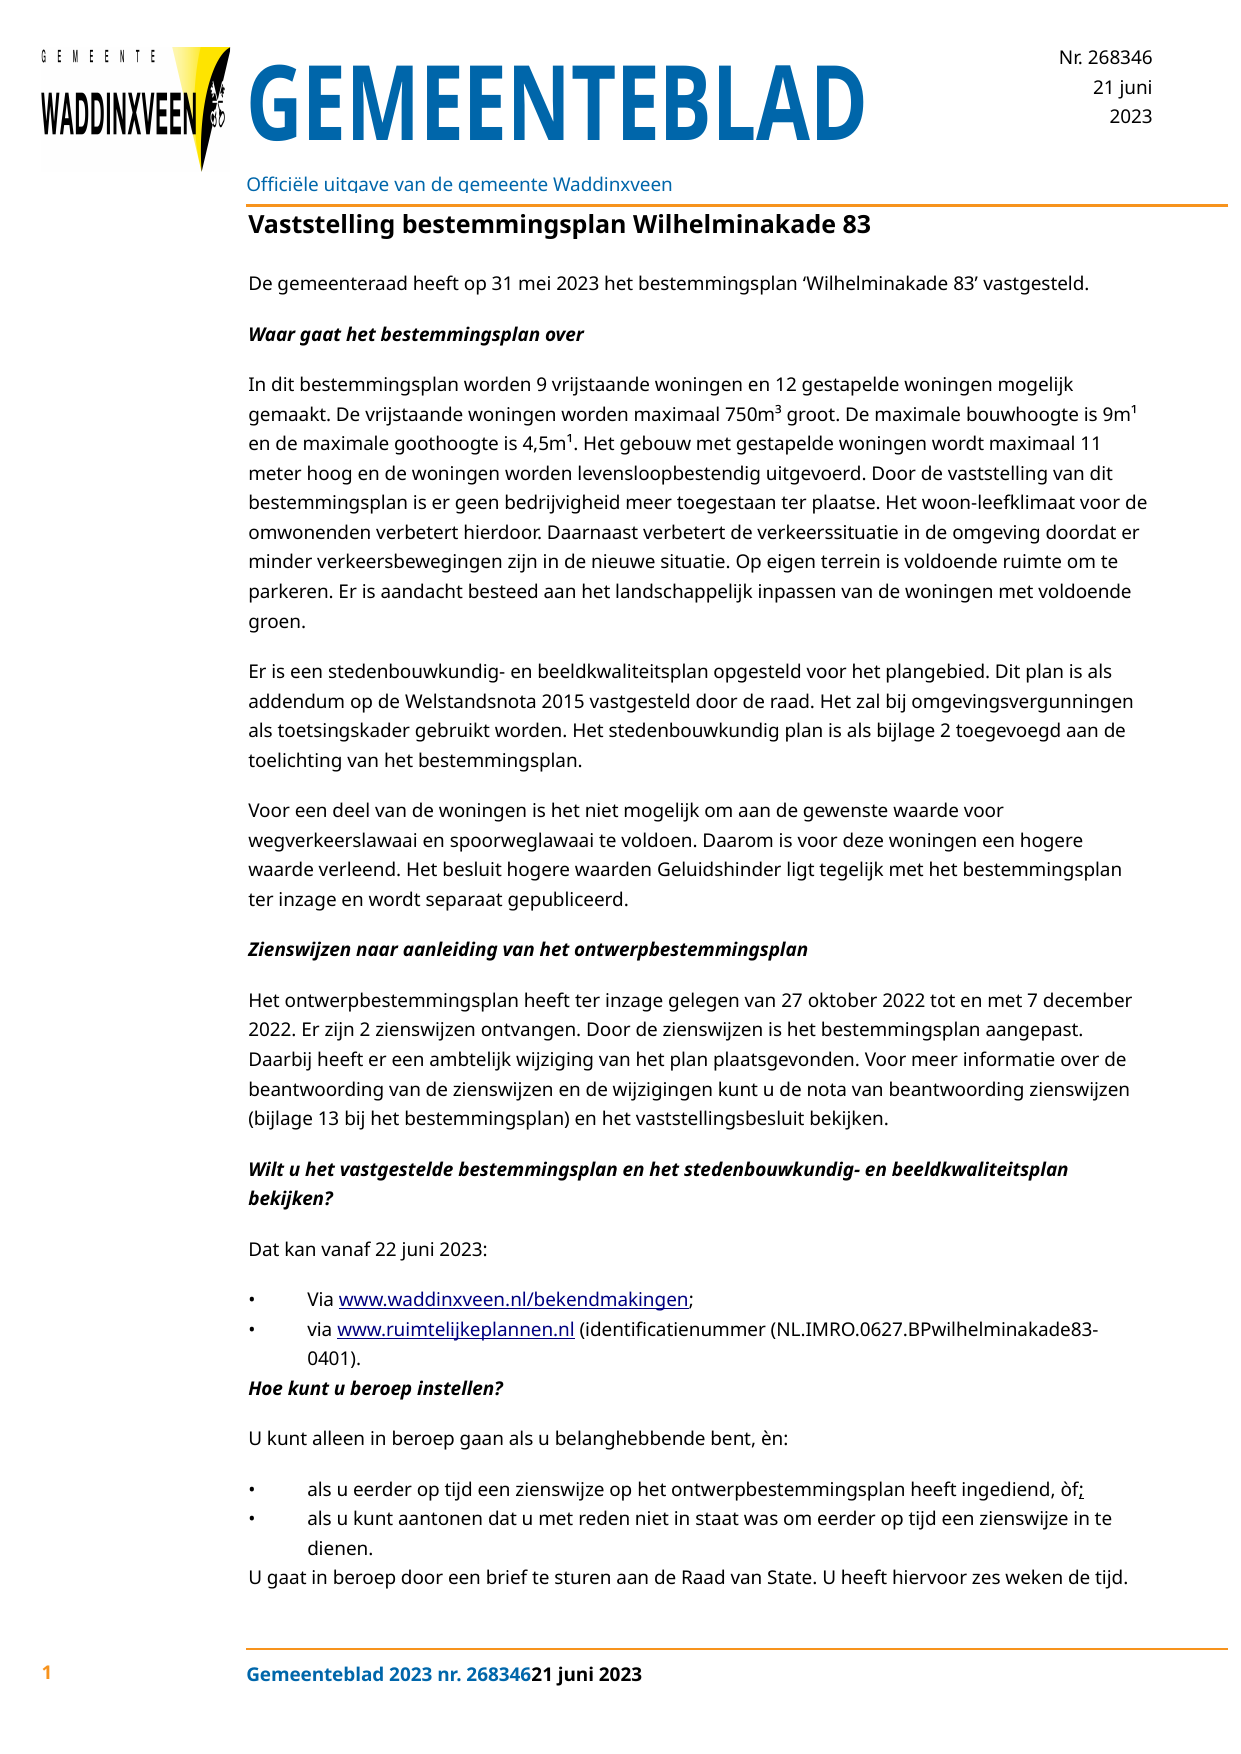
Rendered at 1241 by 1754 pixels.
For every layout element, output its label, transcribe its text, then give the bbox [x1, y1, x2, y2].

text Wilt u het vastgestelde bestemmingsplan en het stedenbouwkundig- en beeldkwaliteitsplan bekijken? [248, 1156, 1152, 1211]
text U gaat in beroep door een brief te sturen aan de Raad van State. U heeft hiervoor zes weken de tijd. [248, 1564, 1152, 1590]
text Voor een deel van de woningen is het niet mogelijk om aan de gewenste waarde voor wegverkeerslawaai en spoorweglawaai te voldoen. Daarom is voor deze woningen een hogere waarde verleend. Het besluit hogere waarden Geluidshinder ligt tegelijk met het bestemmingsplan ter inzage en wordt separaat gepubliceerd. [248, 797, 1152, 912]
text U kunt alleen in beroep gaan als u belanghebbende bent, èn: [248, 1425, 1152, 1451]
text De gemeenteraad heeft op 31 mei 2023 het bestemmingsplan ‘Wilhelminakade 83’ vastgesteld. [248, 270, 1152, 296]
text Dat kan vanaf 22 juni 2023: [248, 1236, 1152, 1261]
text Hoe kunt u beroep instellen? [248, 1375, 1152, 1401]
list Via www.waddinxveen.nl/bekendmakingen; [248, 1286, 1152, 1312]
list als u kunt aantonen dat u met reden niet in staat was om eerder op tijd een zienswijze in te dienen. [248, 1505, 1152, 1561]
text Waar gaat het bestemmingsplan over [248, 321, 1152, 346]
picture [41, 47, 231, 172]
text In dit bestemmingsplan worden 9 vrijstaande woningen en 12 gestapelde woningen mogelijk gemaakt. De vrijstaande woningen worden maximaal 750m³ groot. De maximale bouwhoogte is 9m¹ en de maximale goothoogte is 4,5m¹. Het gebouw met gestapelde woningen wordt maximaal 11 meter hoog en de woningen worden levensloopbestendig uitgevoerd. Door de vaststelling van dit bestemmingsplan is er geen bedrijvigheid meer toegestaan ter plaatse. Het woon-leefklimaat voor de omwonenden verbetert hierdoor. Daarnaast verbetert de verkeerssituatie in de omgeving doordat er minder verkeersbewegingen zijn in de nieuwe situatie. Op eigen terrein is voldoende ruimte om te parkeren. Er is aandacht besteed aan het landschappelijk inpassen van de woningen met voldoende groen. [248, 371, 1152, 633]
list als u eerder op tijd een zienswijze op het ontwerpbestemmingsplan heeft ingediend, òf; [248, 1476, 1152, 1501]
text Er is een stedenbouwkundig- en beeldkwaliteitsplan opgesteld voor het plangebied. Dit plan is als addendum op de Welstandsnota 2015 vastgesteld door de raad. Het zal bij omgevingsvergunningen als toetsingskader gebruikt worden. Het stedenbouwkundig plan is als bijlage 2 toegevoegd aan de toelichting van het bestemmingsplan. [248, 658, 1152, 773]
list via www.ruimtelijkeplannen.nl (identificatienummer (NL.IMRO.0627.BPwilhelminakade83-0401). [248, 1316, 1152, 1371]
text Het ontwerpbestemmingsplan heeft ter inzage gelegen van 27 oktober 2022 tot en met 7 december 2022. Er zijn 2 zienswijzen ontvangen. Door de zienswijzen is het bestemmingsplan aangepast. Daarbij heeft er een ambtelijk wijziging van het plan plaatsgevonden. Voor meer informatie over de beantwoording van de zienswijzen en de wijzigingen kunt u de nota van beantwoording zienswijzen (bijlage 13 bij het bestemmingsplan) en het vaststellingsbesluit bekijken. [248, 987, 1152, 1131]
text Vaststelling bestemmingsplan Wilhelminakade 83 [248, 207, 1152, 241]
text Zienswijzen naar aanleiding van het ontwerpbestemmingsplan [248, 937, 1152, 962]
